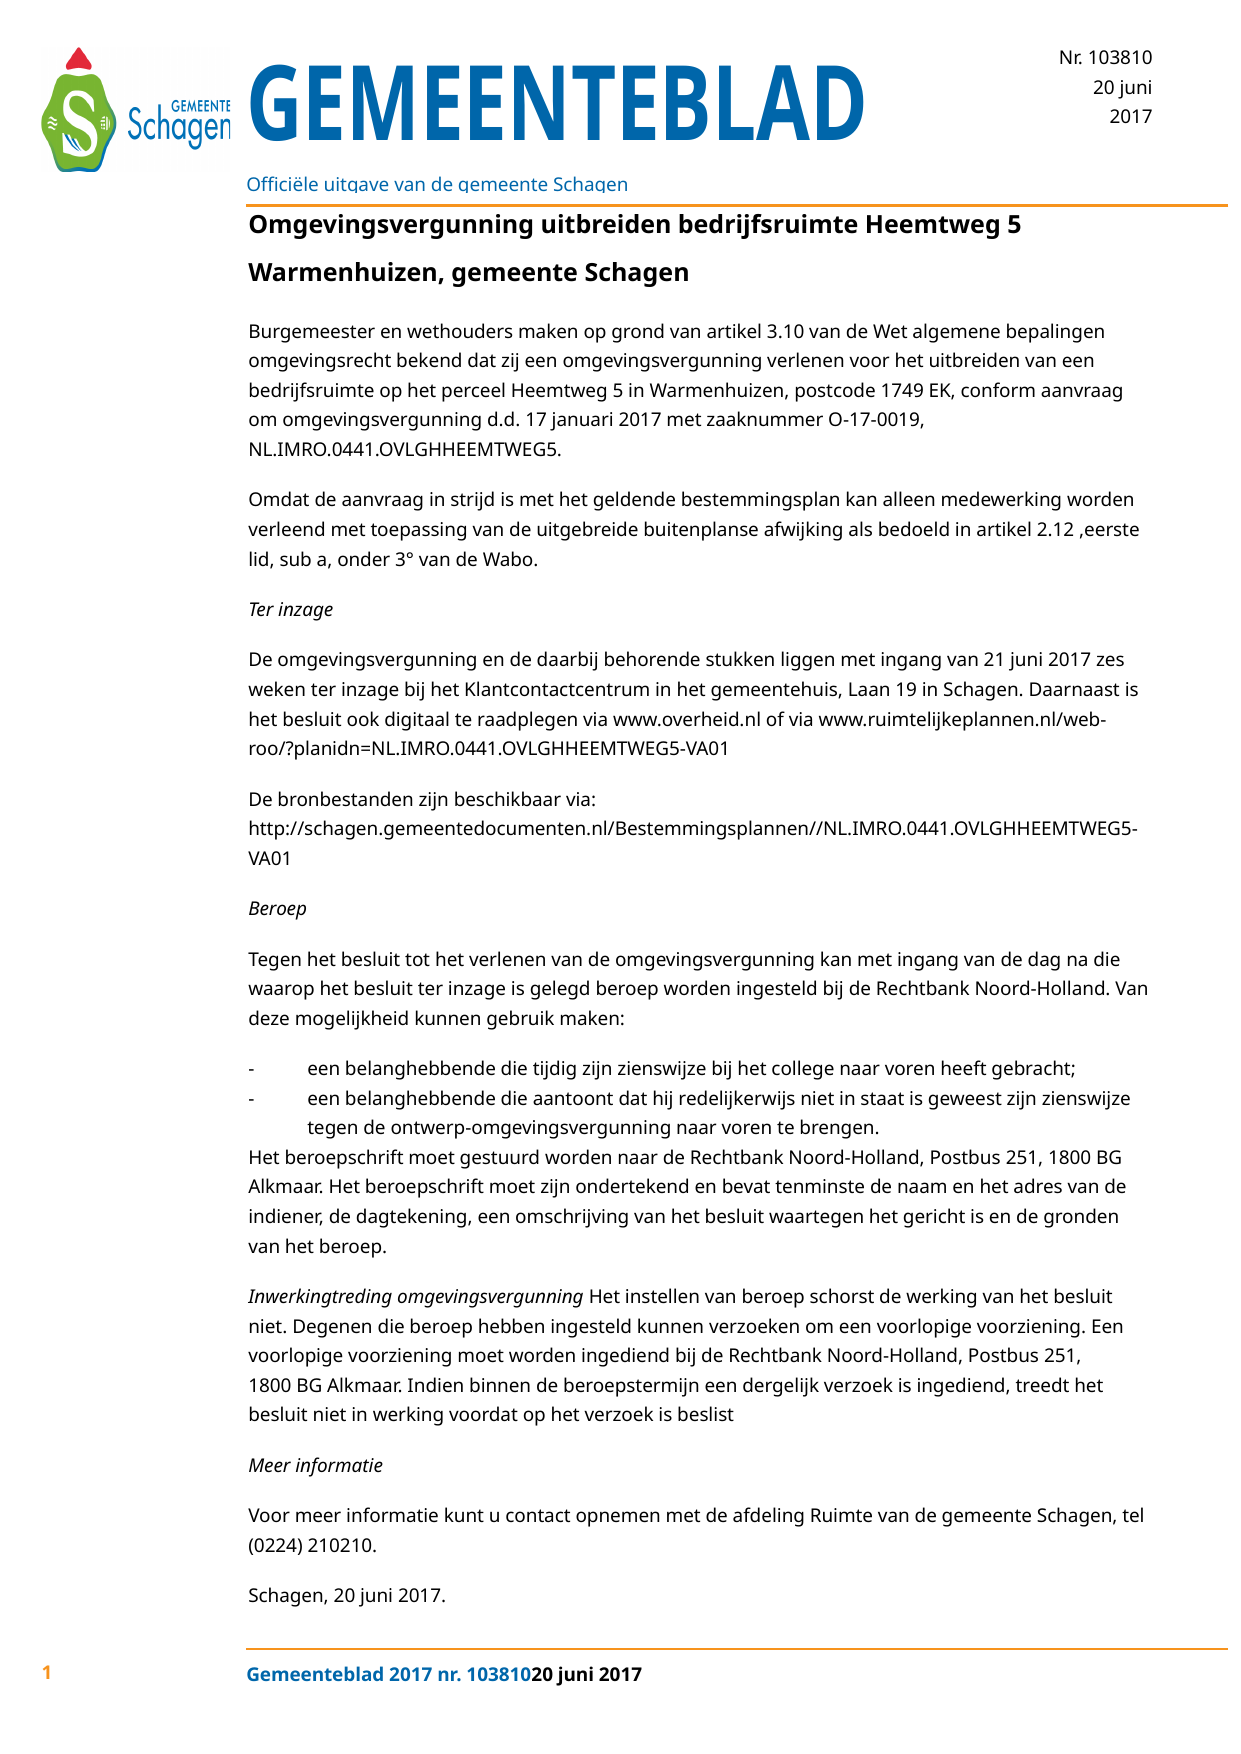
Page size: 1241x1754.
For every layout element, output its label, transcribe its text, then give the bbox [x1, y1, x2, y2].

text Ter inzage [248, 596, 1152, 622]
text Tegen het besluit tot het verlenen van de omgevingsvergunning kan met ingang van de dag na die waarop het besluit ter inzage is gelegd beroep worden ingesteld bij de Rechtbank Noord-Holland. Van deze mogelijkheid kunnen gebruik maken: [248, 946, 1152, 1031]
text Schagen, 20 juni 2017. [248, 1582, 1152, 1608]
text Beroep [248, 895, 1152, 921]
text Burgemeester en wethouders maken op grond van artikel 3.10 van de Wet algemene bepalingen omgevingsrecht bekend dat zij een omgevingsvergunning verlenen voor het uitbreiden van een bedrijfsruimte op het perceel Heemtweg 5 in Warmenhuizen, postcode 1749 EK, conform aanvraag om omgevingsvergunning d.d. 17 januari 2017 met zaaknummer O-17-0019, NL.IMRO.0441.OVLGHHEEMTWEG5. [248, 318, 1152, 462]
text Het beroepschrift moet gestuurd worden naar de Rechtbank Noord-Holland, Postbus 251, 1800 BG Alkmaar. Het beroepschrift moet zijn ondertekend en bevat tenminste de naam en het adres van de indiener, de dagtekening, een omschrijving van het besluit waartegen het gericht is en de gronden van het beroep. [248, 1144, 1152, 1259]
text De bronbestanden zijn beschikbaar via: http://schagen.gemeentedocumenten.nl/Bestemmingsplannen//NL.IMRO.0441.OVLGHHEEMTWEG5-VA01 [248, 786, 1152, 871]
list een belanghebbende die tijdig zijn zienswijze bij het college naar voren heeft gebracht; [248, 1055, 1152, 1081]
text De omgevingsvergunning en de daarbij behorende stukken liggen met ingang van 21 juni 2017 zes weken ter inzage bij het Klantcontactcentrum in het gemeentehuis, Laan 19 in Schagen. Daarnaast is het besluit ook digitaal te raadplegen via www.overheid.nl of via www.ruimtelijkeplannen.nl/web-roo/?planidn=NL.IMRO.0441.OVLGHHEEMTWEG5-VA01 [248, 647, 1152, 761]
picture [41, 47, 231, 172]
text Inwerkingtreding omgevingsvergunning Het instellen van beroep schorst de werking van het besluit niet. Degenen die beroep hebben ingesteld kunnen verzoeken om een voorlopige voorziening. Een voorlopige voorziening moet worden ingediend bij de Rechtbank Noord-Holland, Postbus 251, 1800 BG Alkmaar. Indien binnen de beroepstermijn een dergelijk verzoek is ingediend, treedt het besluit niet in werking voordat op het verzoek is beslist [248, 1283, 1152, 1427]
text Omdat de aanvraag in strijd is met het geldende bestemmingsplan kan alleen medewerking worden verleend met toepassing van de uitgebreide buitenplanse afwijking als bedoeld in artikel 2.12 ,eerste lid, sub a, onder 3° van de Wabo. [248, 487, 1152, 572]
text Voor meer informatie kunt u contact opnemen met de afdeling Ruimte van de gemeente Schagen, tel (0224) 210210. [248, 1502, 1152, 1558]
text Omgevingsvergunning uitbreiden bedrijfsruimte Heemtweg 5 Warmenhuizen, gemeente Schagen [248, 207, 1152, 288]
text Meer informatie [248, 1452, 1152, 1478]
list een belanghebbende die aantoont dat hij redelijkerwijs niet in staat is geweest zijn zienswijze tegen de ontwerp-omgevingsvergunning naar voren te brengen. [248, 1085, 1152, 1140]
